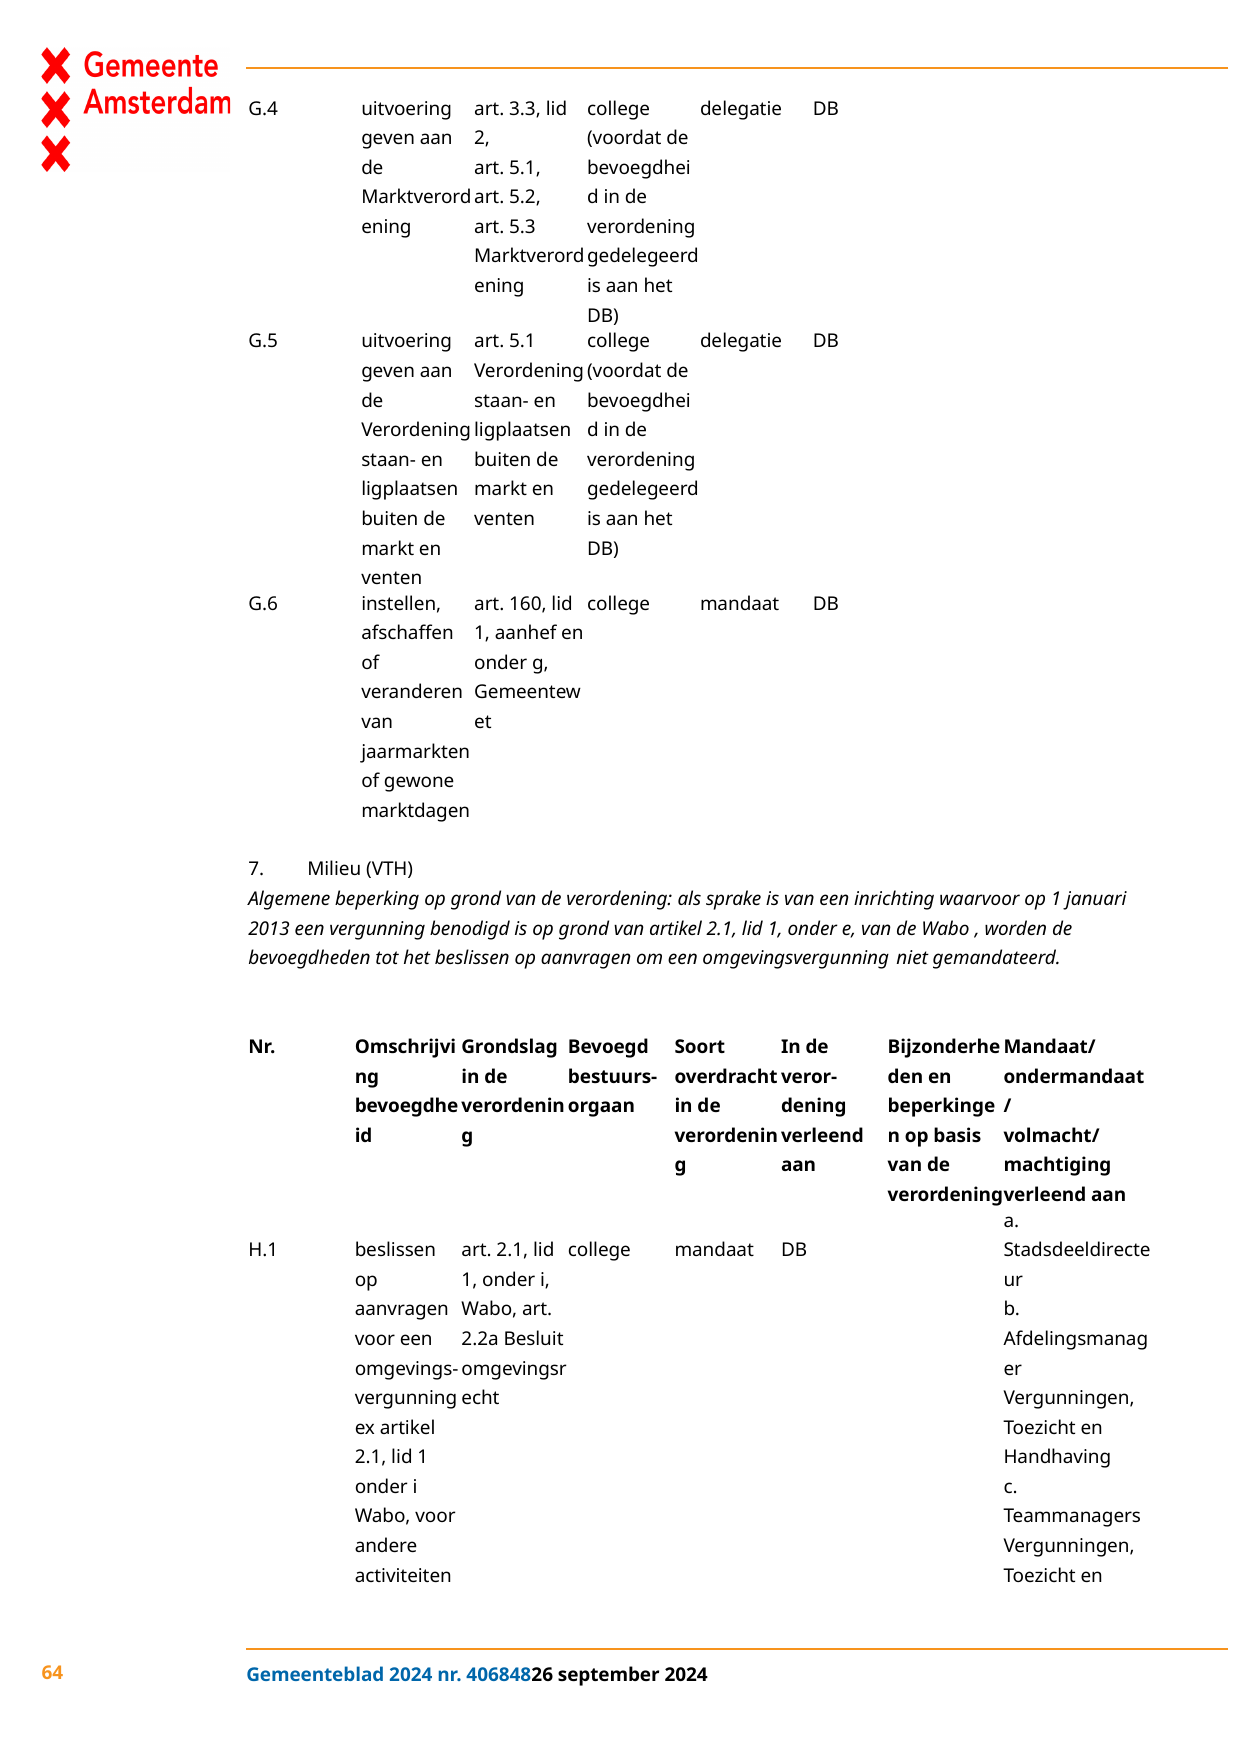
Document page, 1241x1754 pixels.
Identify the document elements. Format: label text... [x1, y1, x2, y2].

table_header Mandaat/ ondermandaat / volmacht/machtiging verleend aan [1003, 1004, 1152, 1207]
table_cell H.1 [248, 1207, 354, 1588]
table_cell art. 160, lid 1, aanhef en onder g, Gemeentewet [474, 590, 587, 823]
table_cell DB [781, 1207, 887, 1588]
table_cell G.6 [248, 590, 361, 823]
table_cell DB [813, 328, 926, 590]
table_cell uitvoering geven aan de Marktverordening [361, 95, 474, 328]
table_header In de veror-dening verleend aan [781, 1004, 887, 1207]
table_cell art. 5.1 Verordening staan- en ligplaatsen buiten de markt en venten [474, 328, 587, 590]
table_cell [1039, 328, 1152, 590]
table_cell college [587, 590, 700, 823]
table_header Nr. [248, 1004, 354, 1207]
table_cell beslissen op aanvragen voor een omgevings-vergunning ex artikel 2.1, lid 1 onder i Wabo, voor andere activiteiten [355, 1207, 461, 1588]
table_cell instellen, afschaffen of veranderen van jaarmarkten of gewone marktdagen [361, 590, 474, 823]
table_cell DB [813, 95, 926, 328]
table_header Bijzonderheden en beperkingen op basis van de verordening [888, 1004, 1003, 1207]
table_cell delegatie [700, 328, 813, 590]
list Milieu (VTH) [248, 856, 1152, 881]
table_cell a. Stadsdeeldirecteur b. Afdelingsmanager Vergunningen, Toezicht en Handhaving c. Teammanagers Vergunningen, Toezicht en [1003, 1207, 1152, 1588]
table_cell art. 3.3, lid 2, art. 5.1, art. 5.2, art. 5.3 Marktverordening [474, 95, 587, 328]
table_cell DB [813, 590, 926, 823]
table_cell college (voordat de bevoegdheid in de verordening gedelegeerd is aan het DB) [587, 328, 700, 590]
table_cell college (voordat de bevoegdheid in de verordening gedelegeerd is aan het DB) [587, 95, 700, 328]
table_header Grondslag in de verordening [461, 1004, 568, 1207]
table_cell college [568, 1207, 674, 1588]
table_cell G.5 [248, 328, 361, 590]
table_cell mandaat [674, 1207, 781, 1588]
table_cell [888, 1207, 1003, 1588]
table_cell [1039, 590, 1152, 823]
table_cell G.4 [248, 95, 361, 328]
text Algemene beperking op grond van de verordening: als sprake is van een inrichting waarvoor op 1 januari 2013 een vergunning benodigd is op grond van artikel 2.1, lid 1, onder e, van de Wabo , worden de bevoegdheden tot het beslissen op aanvragen om een omgevingsvergunning niet gemandateerd. [248, 885, 1152, 970]
table_cell [926, 328, 1038, 590]
picture [41, 47, 231, 172]
table_header Bevoegd bestuurs-orgaan [568, 1004, 674, 1207]
table_cell mandaat [700, 590, 813, 823]
table_cell [1039, 95, 1152, 328]
table_cell [926, 95, 1038, 328]
table_header Omschrijving bevoegdheid [355, 1004, 461, 1207]
table_cell delegatie [700, 95, 813, 328]
table_cell [926, 590, 1038, 823]
table_cell uitvoering geven aan de Verordening staan- en ligplaatsen buiten de markt en venten [361, 328, 474, 590]
table_cell art. 2.1, lid 1, onder i, Wabo, art. 2.2a Besluit omgevingsrecht [461, 1207, 568, 1588]
table_header Soort overdracht in de verordening [674, 1004, 781, 1207]
